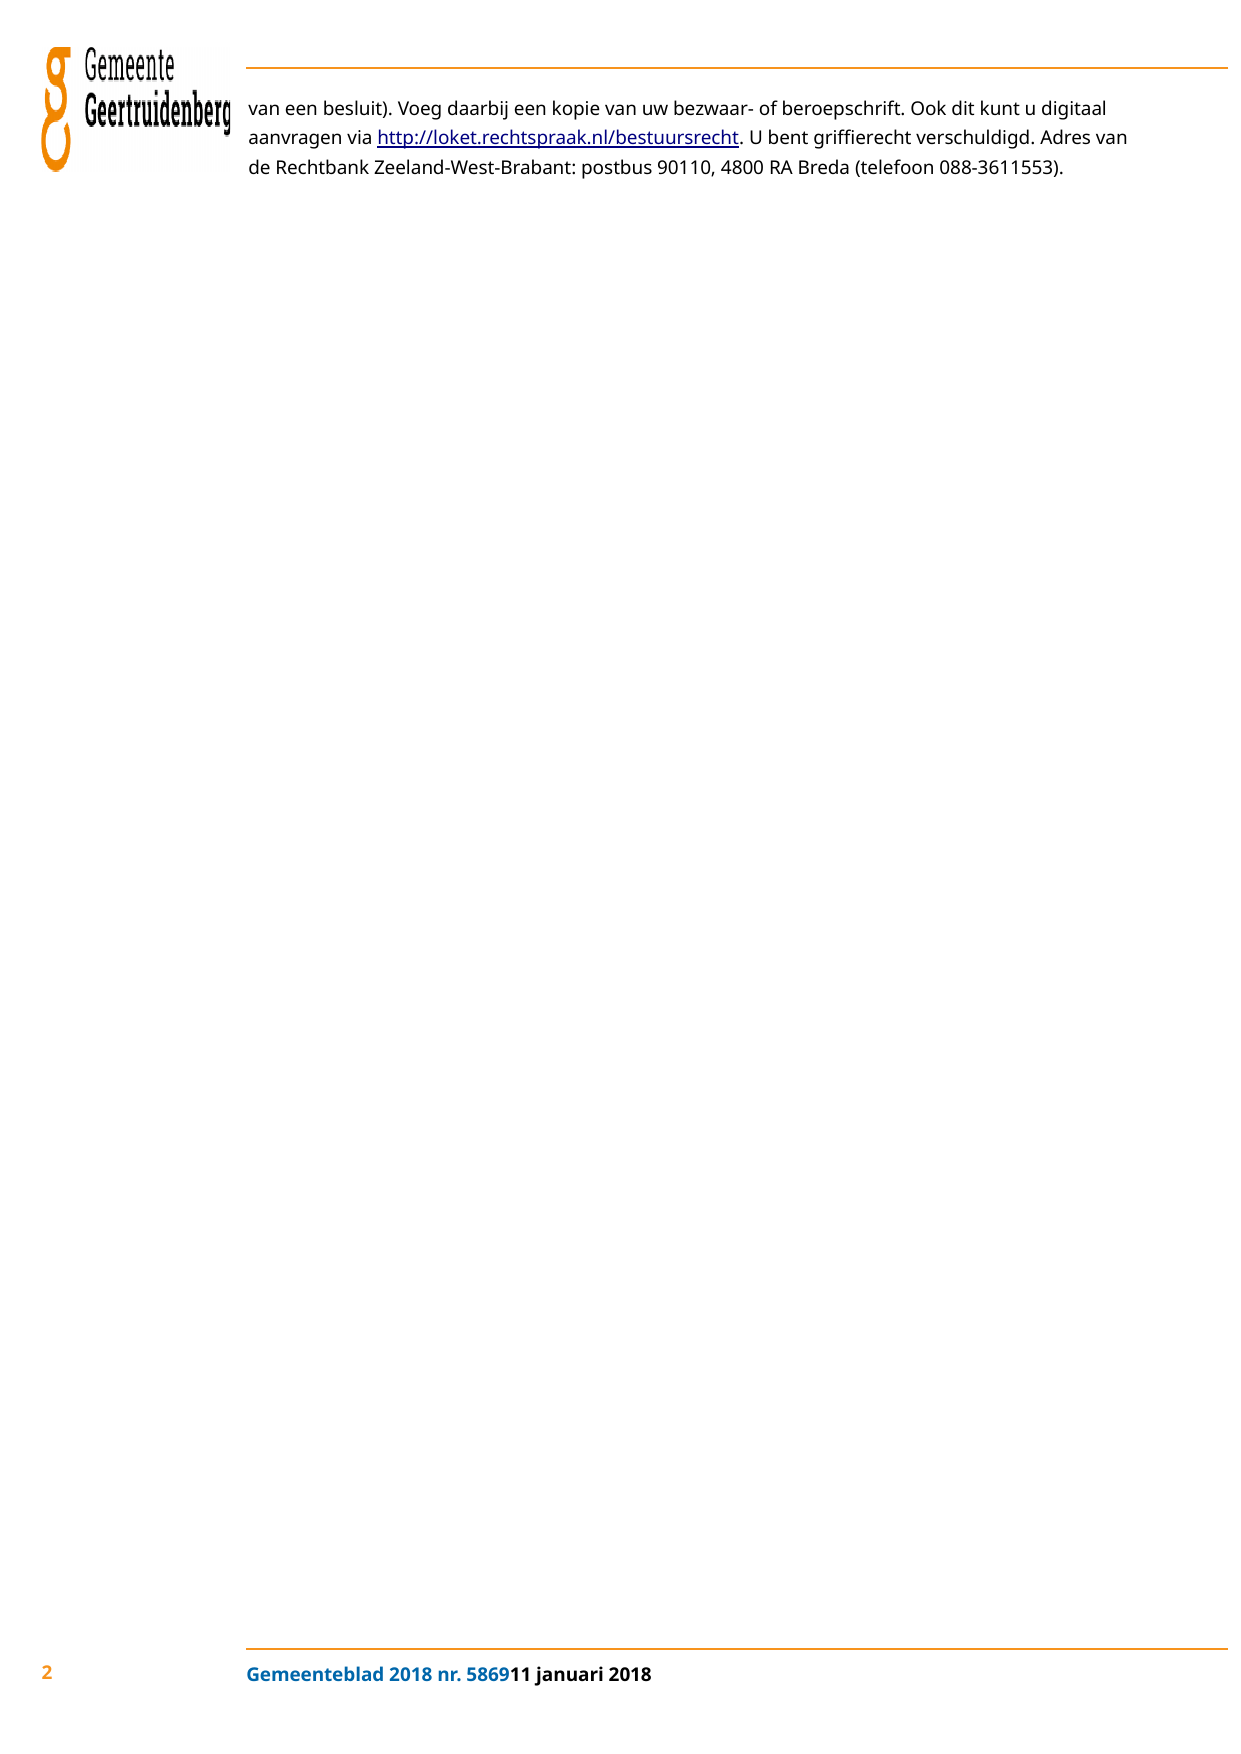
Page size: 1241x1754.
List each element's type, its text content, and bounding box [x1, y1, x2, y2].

text van een besluit). Voeg daarbij een kopie van uw bezwaar- of beroepschrift. Ook dit kunt u digitaal aanvragen via http://loket.rechtspraak.nl/bestuursrecht. U bent griffierecht verschuldigd. Adres van de Rechtbank Zeeland-West-Brabant: postbus 90110, 4800 RA Breda (telefoon 088-3611553). [248, 95, 1152, 180]
picture [41, 47, 231, 172]
